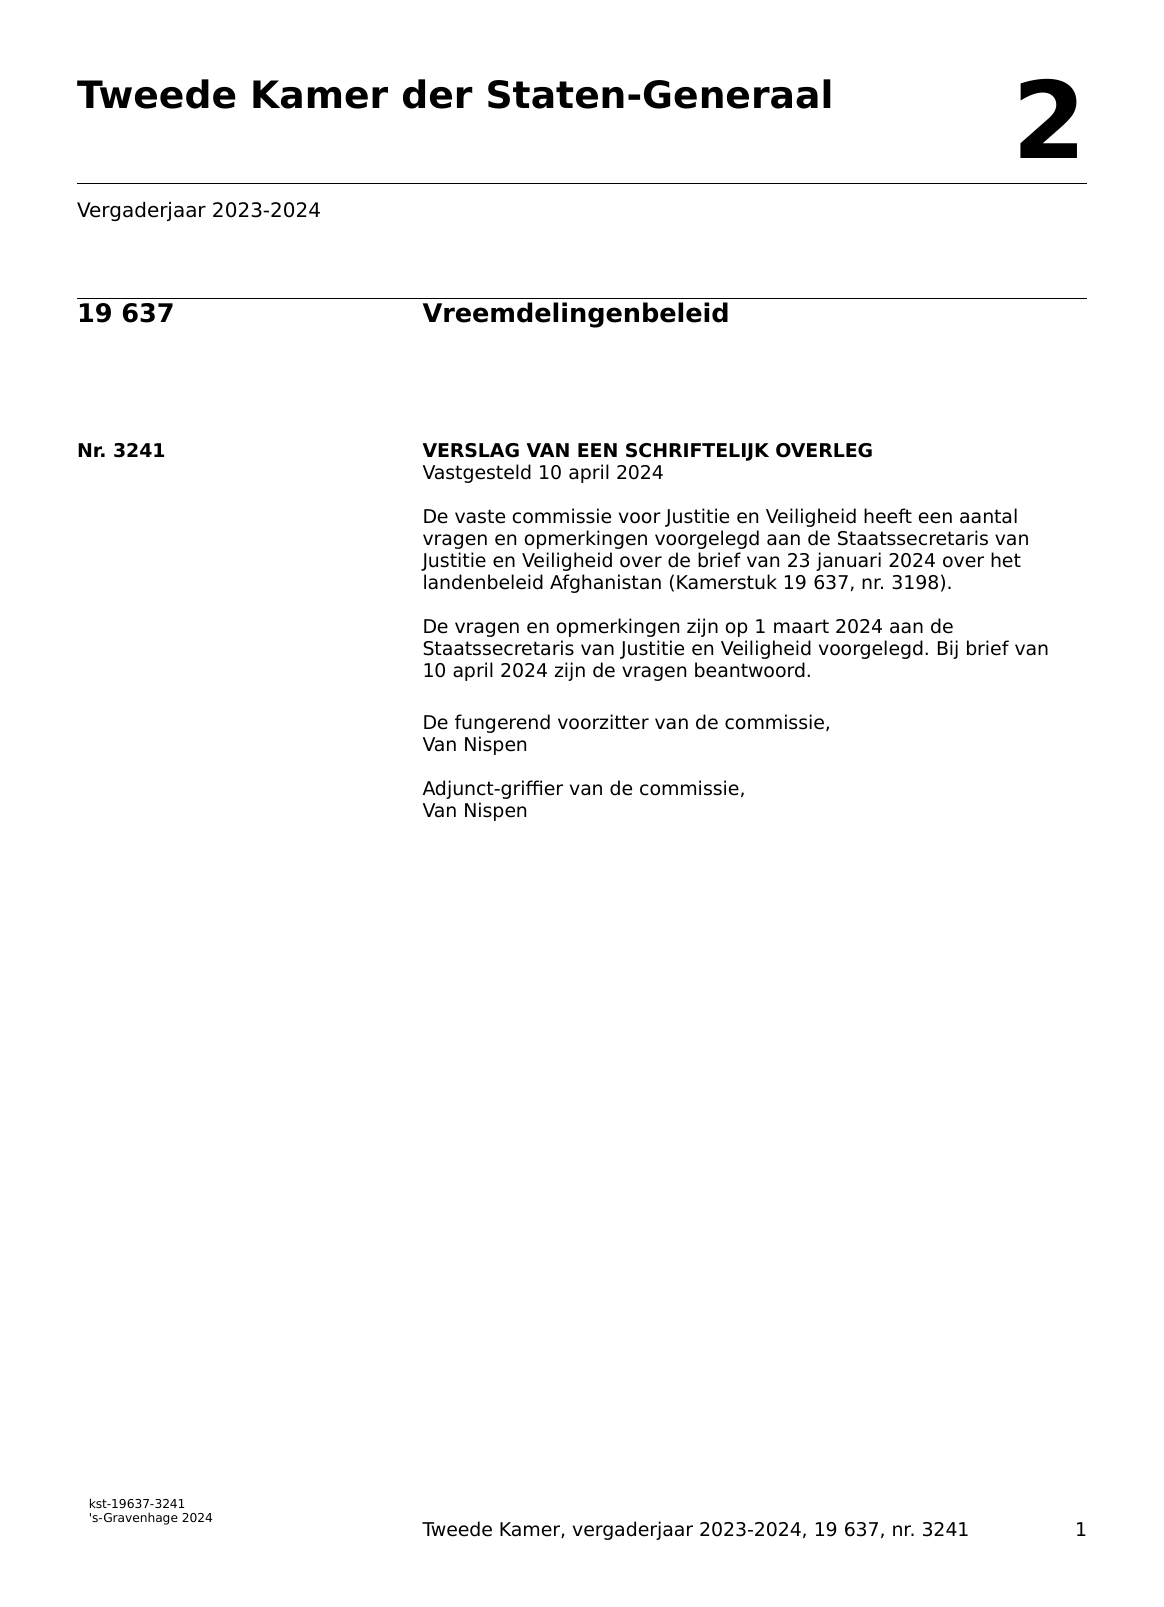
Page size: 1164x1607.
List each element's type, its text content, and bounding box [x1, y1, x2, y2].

text De vaste commissie voor Justitie en Veiligheid heeft een aantal vragen en opmerkingen voorgelegd aan de Staatssecretaris van Justitie en Veiligheid over de brief van 23 januari 2024 over het landenbeleid Afghanistan (Kamerstuk 19 637, nr. 3198). [422, 506, 1087, 594]
table_header Tweede Kamer der Staten-Generaal [77, 59, 886, 183]
text Adjunct-griffier van de commissie, Van Nispen [422, 778, 1087, 822]
table_header 2 [886, 59, 1087, 183]
subtitle Nr. 3241 VERSLAG VAN EEN SCHRIFTELIJK OVERLEG [77, 440, 1087, 462]
text 's-Gravenhage 2024 [88, 1511, 323, 1525]
subtitle 19 637 Vreemdelingenbeleid [77, 299, 1087, 329]
text De fungerend voorzitter van de commissie, Van Nispen [422, 712, 1087, 756]
text kst-19637-3241 [88, 1497, 323, 1511]
text Vastgesteld 10 april 2024 [422, 462, 1087, 484]
text De vragen en opmerkingen zijn op 1 maart 2024 aan de Staatssecretaris van Justitie en Veiligheid voorgelegd. Bij brief van 10 april 2024 zijn de vragen beantwoord. [422, 616, 1087, 682]
table_cell Vergaderjaar 2023-2024 [77, 184, 1087, 298]
